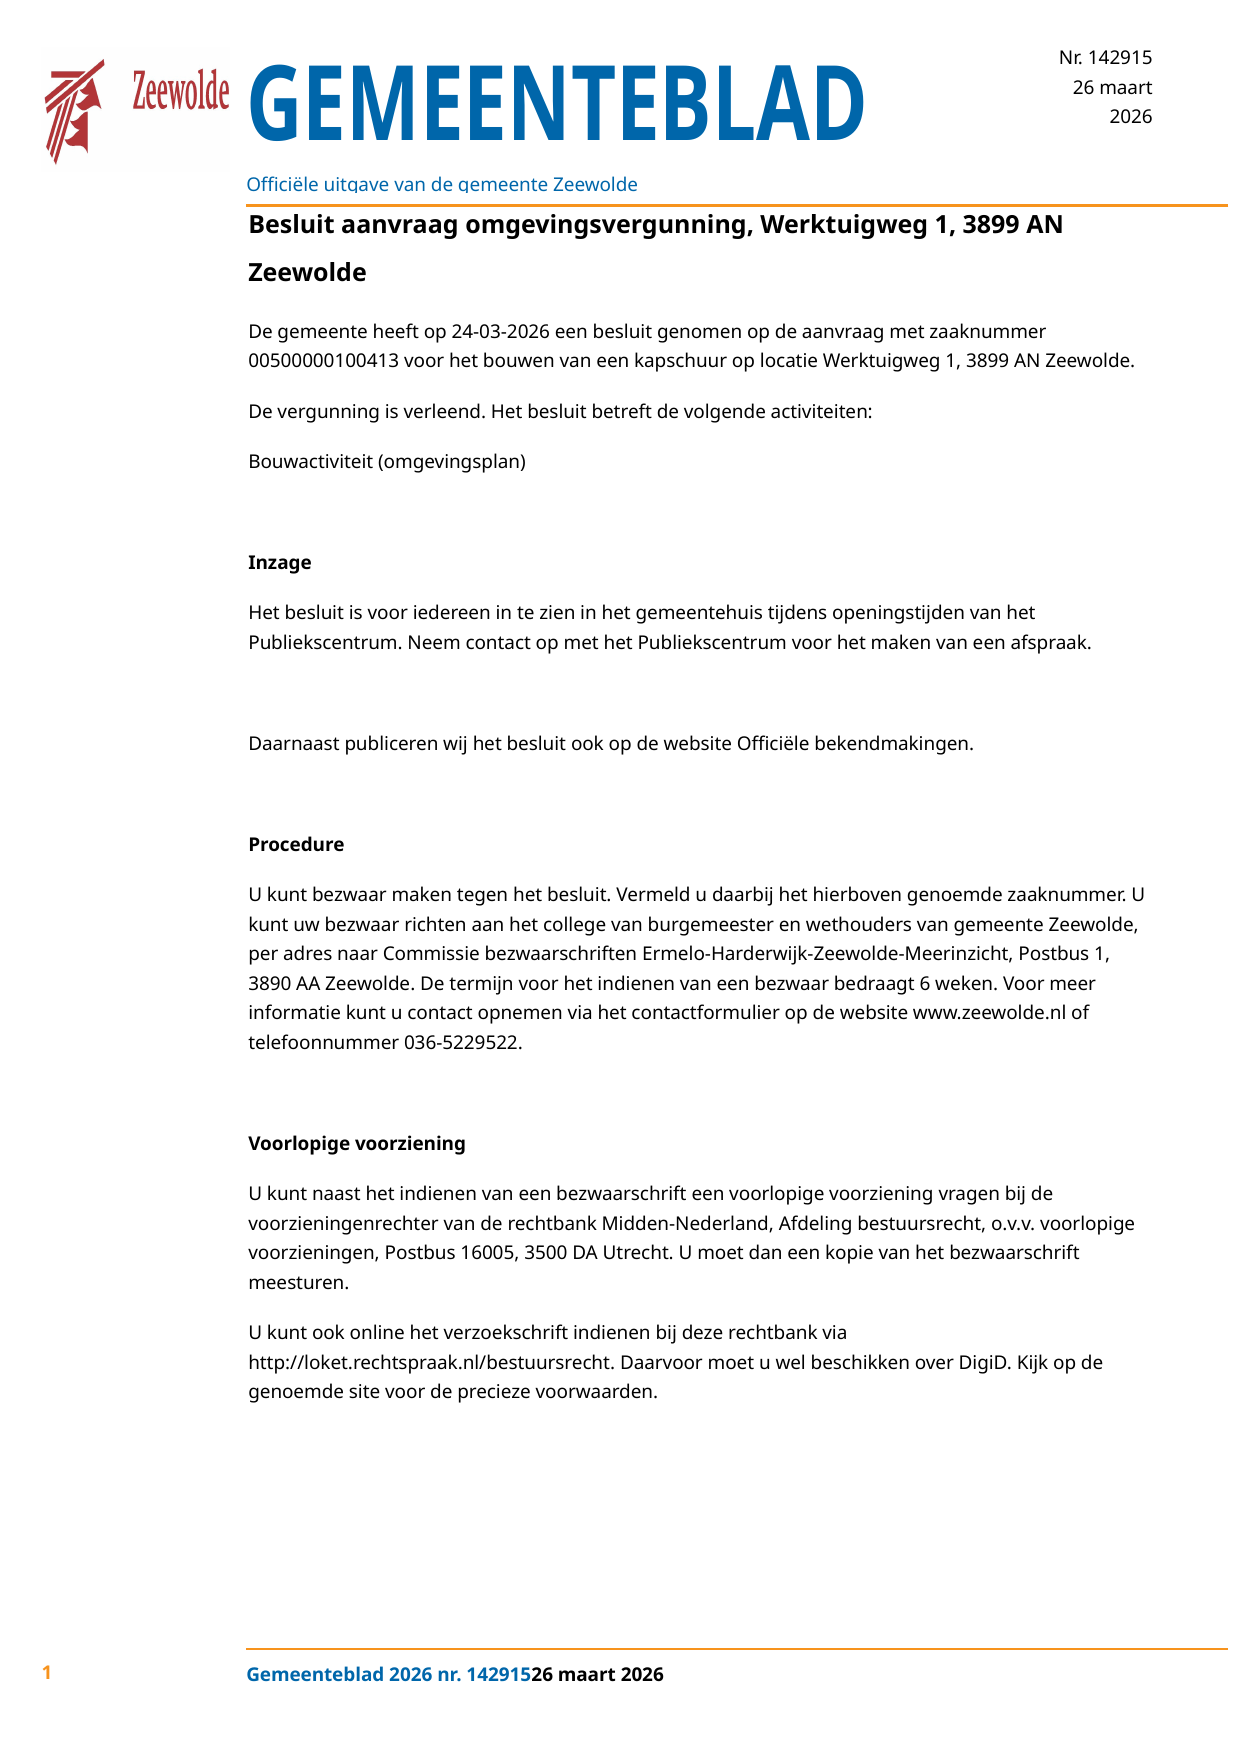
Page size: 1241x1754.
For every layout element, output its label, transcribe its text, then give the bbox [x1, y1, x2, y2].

text U kunt ook online het verzoekschrift indienen bij deze rechtbank via http://loket.rechtspraak.nl/bestuursrecht. Daarvoor moet u wel beschikken over DigiD. Kijk op de genoemde site voor de precieze voorwaarden. [248, 1319, 1152, 1404]
text Besluit aanvraag omgevingsvergunning, Werktuigweg 1, 3899 AN Zeewolde [248, 207, 1152, 288]
text U kunt bezwaar maken tegen het besluit. Vermeld u daarbij het hierboven genoemde zaaknummer. U kunt uw bezwaar richten aan het college van burgemeester en wethouders van gemeente Zeewolde, per adres naar Commissie bezwaarschriften Ermelo-Harderwijk-Zeewolde-Meerinzicht, Postbus 1, 3890 AA Zeewolde. De termijn voor het indienen van een bezwaar bedraagt 6 weken. Voor meer informatie kunt u contact opnemen via het contactformulier op de website www.zeewolde.nl of telefoonnummer 036-5229522. [248, 881, 1152, 1055]
text Het besluit is voor iedereen in te zien in het gemeentehuis tijdens openingstijden van het Publiekscentrum. Neem contact op met het Publiekscentrum voor het maken van een afspraak. [248, 599, 1152, 655]
text Daarnaast publiceren wij het besluit ook op de website Officiële bekendmakingen. [248, 730, 1152, 756]
text Voorlopige voorziening [248, 1130, 1152, 1156]
text Bouwactiviteit (omgevingsplan) [248, 448, 1152, 474]
text Procedure [248, 831, 1152, 857]
picture [41, 47, 231, 172]
text De vergunning is verleend. Het besluit betreft de volgende activiteiten: [248, 398, 1152, 424]
text Inzage [248, 549, 1152, 575]
text U kunt naast het indienen van een bezwaarschrift een voorlopige voorziening vragen bij de voorzieningenrechter van de rechtbank Midden-Nederland, Afdeling bestuursrecht, o.v.v. voorlopige voorzieningen, Postbus 16005, 3500 DA Utrecht. U moet dan een kopie van het bezwaarschrift meesturen. [248, 1180, 1152, 1295]
text De gemeente heeft op 24-03-2026 een besluit genomen op de aanvraag met zaaknummer 00500000100413 voor het bouwen van een kapschuur op locatie Werktuigweg 1, 3899 AN Zeewolde. [248, 318, 1152, 373]
